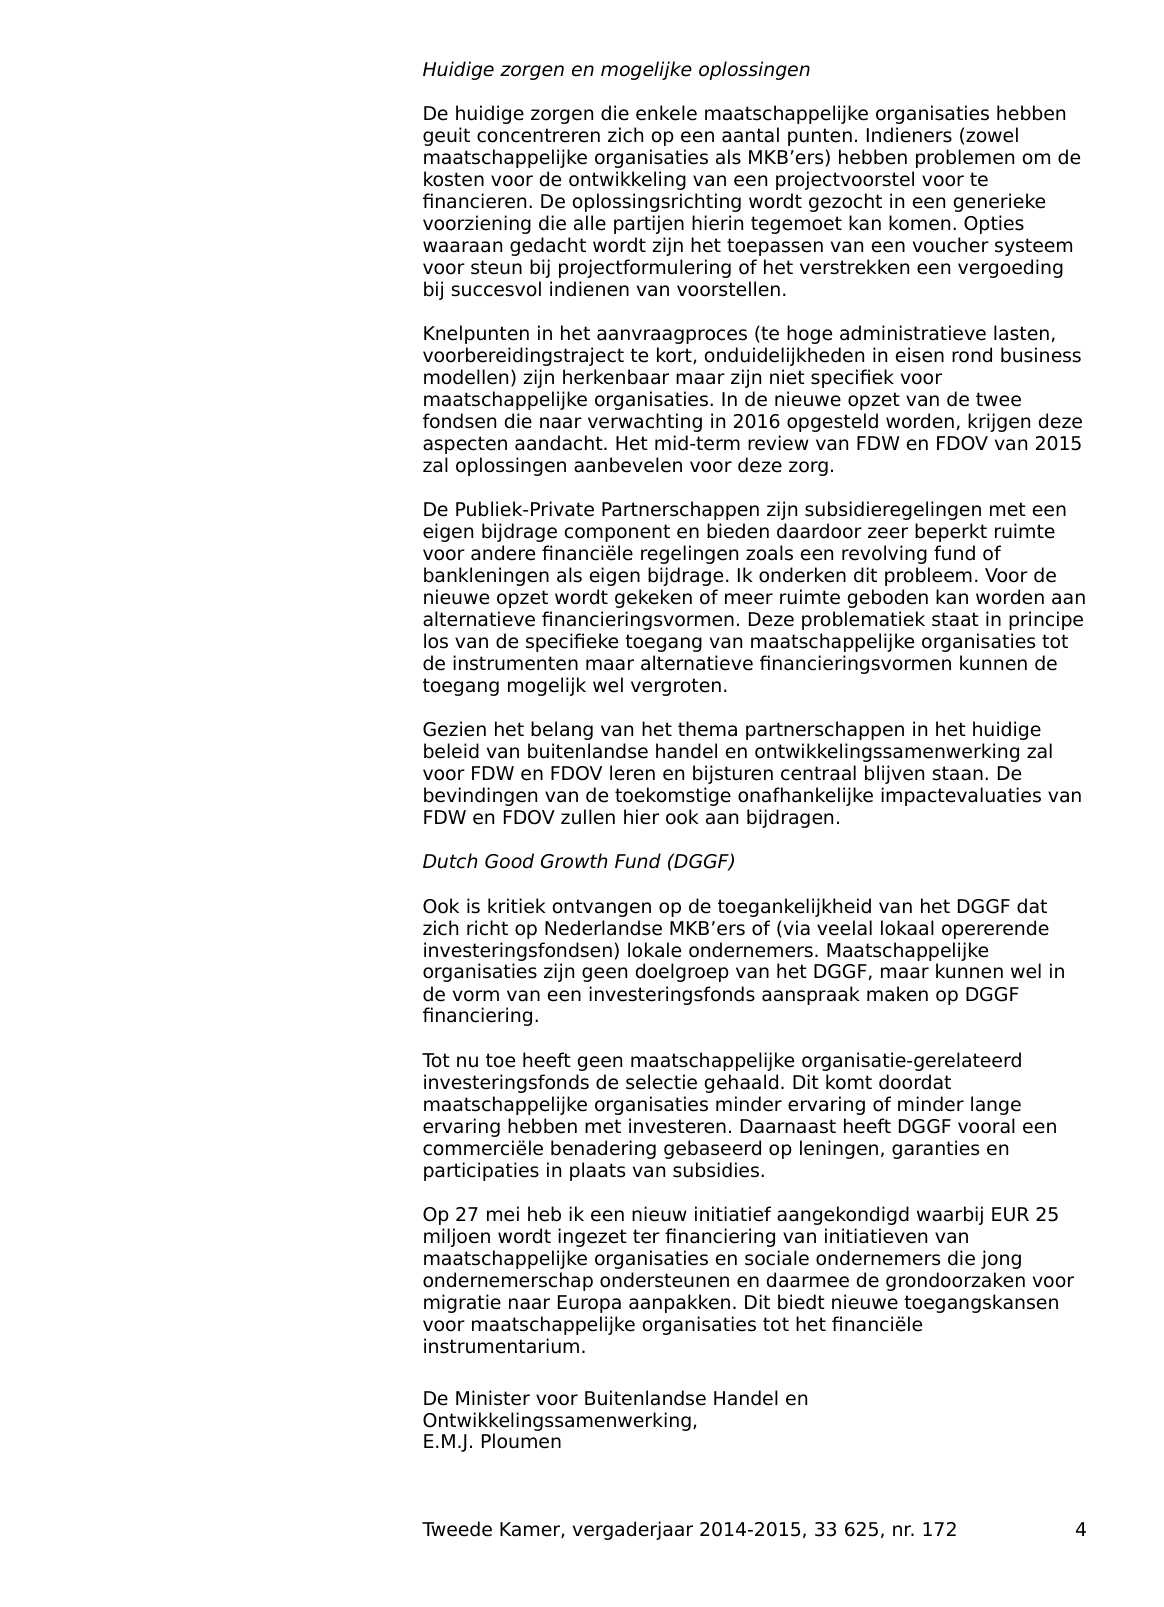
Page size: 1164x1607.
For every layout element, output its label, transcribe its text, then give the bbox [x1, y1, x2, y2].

text De Minister voor Buitenlandse Handel en Ontwikkelingssamenwerking, E.M.J. Ploumen [422, 1387, 1087, 1453]
subtitle Huidige zorgen en mogelijke oplossingen [422, 59, 1087, 81]
text Ook is kritiek ontvangen op de toegankelijkheid van het DGGF dat zich richt op Nederlandse MKB’ers of (via veelal lokaal opererende investeringsfondsen) lokale ondernemers. Maatschappelijke organisaties zijn geen doelgroep van het DGGF, maar kunnen wel in de vorm van een investeringsfonds aanspraak maken op DGGF financiering. [422, 896, 1087, 1027]
text Gezien het belang van het thema partnerschappen in het huidige beleid van buitenlandse handel en ontwikkelingssamenwerking zal voor FDW en FDOV leren en bijsturen centraal blijven staan. De bevindingen van de toekomstige onafhankelijke impactevaluaties van FDW en FDOV zullen hier ook aan bijdragen. [422, 719, 1087, 829]
text De Publiek-Private Partnerschappen zijn subsidieregelingen met een eigen bijdrage component en bieden daardoor zeer beperkt ruimte voor andere financiële regelingen zoals een revolving fund of bankleningen als eigen bijdrage. Ik onderken dit probleem. Voor de nieuwe opzet wordt gekeken of meer ruimte geboden kan worden aan alternatieve financieringsvormen. Deze problematiek staat in principe los van de specifieke toegang van maatschappelijke organisaties tot de instrumenten maar alternatieve financieringsvormen kunnen de toegang mogelijk wel vergroten. [422, 499, 1087, 697]
text Tot nu toe heeft geen maatschappelijke organisatie-gerelateerd investeringsfonds de selectie gehaald. Dit komt doordat maatschappelijke organisaties minder ervaring of minder lange ervaring hebben met investeren. Daarnaast heeft DGGF vooral een commerciële benadering gebaseerd op leningen, garanties en participaties in plaats van subsidies. [422, 1049, 1087, 1181]
text De huidige zorgen die enkele maatschappelijke organisaties hebben geuit concentreren zich op een aantal punten. Indieners (zowel maatschappelijke organisaties als MKB’ers) hebben problemen om de kosten voor de ontwikkeling van een projectvoorstel voor te financieren. De oplossingsrichting wordt gezocht in een generieke voorziening die alle partijen hierin tegemoet kan komen. Opties waaraan gedacht wordt zijn het toepassen van een voucher systeem voor steun bij projectformulering of het verstrekken een vergoeding bij succesvol indienen van voorstellen. [422, 103, 1087, 301]
subtitle Dutch Good Growth Fund (DGGF) [422, 851, 1087, 873]
text Op 27 mei heb ik een nieuw initiatief aangekondigd waarbij EUR 25 miljoen wordt ingezet ter financiering van initiatieven van maatschappelijke organisaties en sociale ondernemers die jong ondernemerschap ondersteunen en daarmee de grondoorzaken voor migratie naar Europa aanpakken. Dit biedt nieuwe toegangskansen voor maatschappelijke organisaties tot het financiële instrumentarium. [422, 1204, 1087, 1357]
text Knelpunten in het aanvraagproces (te hoge administratieve lasten, voorbereidingstraject te kort, onduidelijkheden in eisen rond business modellen) zijn herkenbaar maar zijn niet specifiek voor maatschappelijke organisaties. In de nieuwe opzet van de twee fondsen die naar verwachting in 2016 opgesteld worden, krijgen deze aspecten aandacht. Het mid-term review van FDW en FDOV van 2015 zal oplossingen aanbevelen voor deze zorg. [422, 323, 1087, 477]
